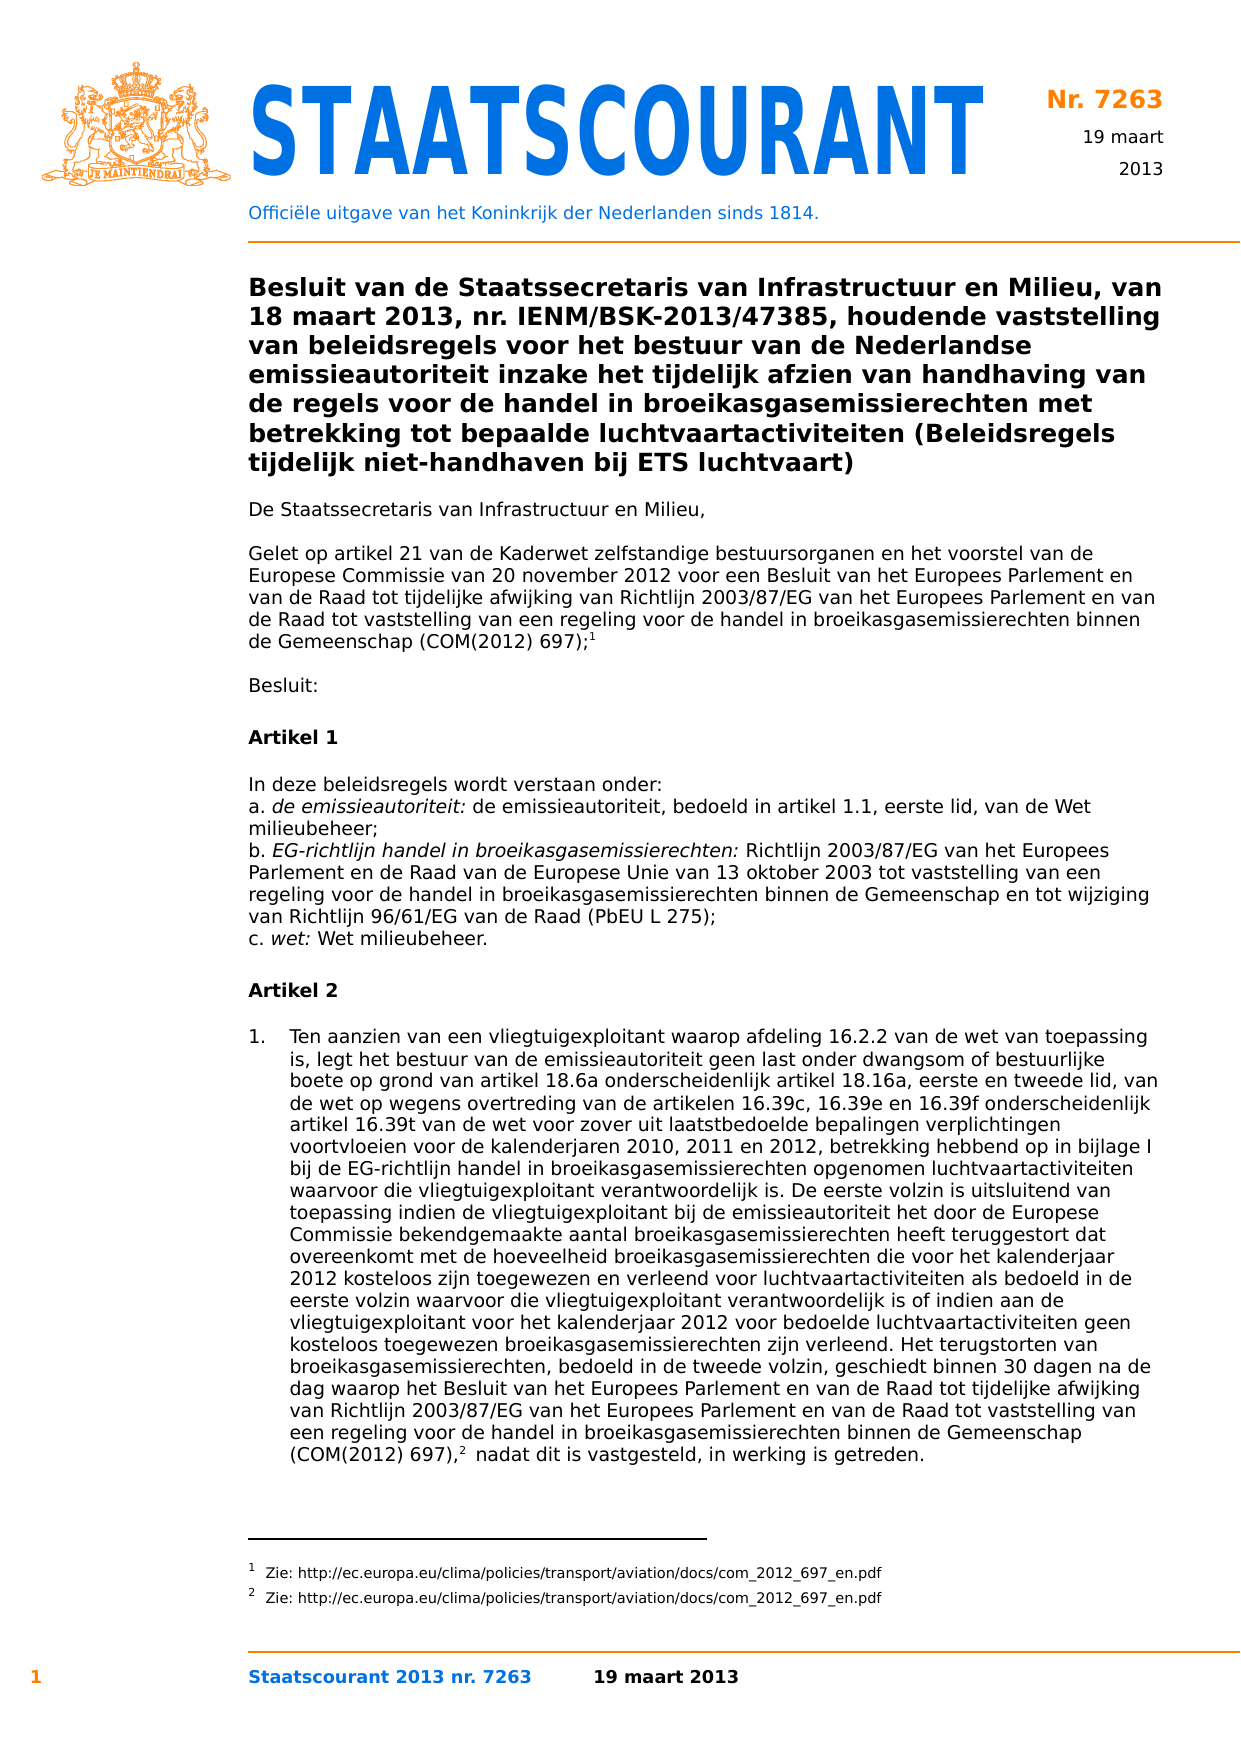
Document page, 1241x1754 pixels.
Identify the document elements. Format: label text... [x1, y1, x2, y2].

text a. de emissieautoriteit: de emissieautoriteit, bedoeld in artikel 1.1, eerste lid, van de Wet milieubeheer; [248, 796, 1163, 839]
text Zie: http://ec.europa.eu/clima/policies/transport/aviation/docs/com_2012_697_en.pdf [248, 1586, 1163, 1608]
table_header [25, 62, 248, 241]
subtitle Besluit van de Staatssecretaris van Infrastructuur en Milieu, van 18 maart 2013, nr. IENM/BSK-2013/47385, houdende vaststelling van beleidsregels voor het bestuur van de Nederlandse emissieautoriteit inzake het tijdelijk afzien van handhaving van de regels voor de handel in broeikasgasemissierechten met betrekking tot bepaalde luchtvaartactiviteiten (Beleidsregels tijdelijk niet-handhaven bij ETS luchtvaart) [248, 273, 1163, 477]
table_header STAATSCOURANT [248, 62, 998, 203]
table_header Nr. 7263 [998, 62, 1240, 121]
table_cell 2013 [998, 153, 1240, 203]
text Gelet op artikel 21 van de Kaderwet zelfstandige bestuursorganen en het voorstel van de Europese Commissie van 20 november 2012 voor een Besluit van het Europees Parlement en van de Raad tot tijdelijke afwijking van Richtlijn 2003/87/EG van het Europees Parlement en van de Raad tot vaststelling van een regeling voor de handel in broeikasgasemissierechten binnen de Gemeenschap (COM(2012) 697); [248, 543, 1163, 653]
subtitle Artikel 1 [248, 727, 1163, 749]
text Zie: http://ec.europa.eu/clima/policies/transport/aviation/docs/com_2012_697_en.pdf [248, 1561, 1163, 1583]
table_cell Officiële uitgave van het Koninkrijk der Nederlanden sinds 1814. [248, 203, 1240, 241]
table_cell 19 maart [998, 121, 1240, 153]
picture [41, 62, 231, 186]
text In deze beleidsregels wordt verstaan onder: [248, 774, 1163, 796]
text b. EG-richtlijn handel in broeikasgasemissierechten: Richtlijn 2003/87/EG van het Europees Parlement en de Raad van de Europese Unie van 13 oktober 2003 tot vaststelling van een regeling voor de handel in broeikasgasemissierechten binnen de Gemeenschap en tot wijziging van Richtlijn 96/61/EG van de Raad (PbEU L 275); [248, 839, 1163, 927]
text 1. Ten aanzien van een vliegtuigexploitant waarop afdeling 16.2.2 van de wet van toepassing is, legt het bestuur van de emissieautoriteit geen last onder dwangsom of bestuurlijke boete op grond van artikel 18.6a onderscheidenlijk artikel 18.16a, eerste en tweede lid, van de wet op wegens overtreding van de artikelen 16.39c, 16.39e en 16.39f onderscheidenlijk artikel 16.39t van de wet voor zover uit laatstbedoelde bepalingen verplichtingen voortvloeien voor de kalenderjaren 2010, 2011 en 2012, betrekking hebbend op in bijlage I bij de EG-richtlijn handel in broeikasgasemissierechten opgenomen luchtvaartactiviteiten waarvoor die vliegtuigexploitant verantwoordelijk is. De eerste volzin is uitsluitend van toepassing indien de vliegtuigexploitant bij de emissieautoriteit het door de Europese Commissie bekendgemaakte aantal broeikasgasemissierechten heeft teruggestort dat overeenkomt met de hoeveelheid broeikasgasemissierechten die voor het kalenderjaar 2012 kosteloos zijn toegewezen en verleend voor luchtvaartactiviteiten als bedoeld in de eerste volzin waarvoor die vliegtuigexploitant verantwoordelijk is of indien aan de vliegtuigexploitant voor het kalenderjaar 2012 voor bedoelde luchtvaartactiviteiten geen kosteloos toegewezen broeikasgasemissierechten zijn verleend. Het terugstorten van broeikasgasemissierechten, bedoeld in de tweede volzin, geschiedt binnen 30 dagen na de dag waarop het Besluit van het Europees Parlement en van de Raad tot tijdelijke afwijking van Richtlijn 2003/87/EG van het Europees Parlement en van de Raad tot vaststelling van een regeling voor de handel in broeikasgasemissierechten binnen de Gemeenschap (COM(2012) 697), nadat dit is vastgesteld, in werking is getreden. [248, 1026, 1163, 1466]
text Besluit: [248, 675, 1163, 697]
text De Staatssecretaris van Infrastructuur en Milieu, [248, 499, 1163, 521]
text c. wet: Wet milieubeheer. [248, 927, 1163, 949]
subtitle Artikel 2 [248, 979, 1163, 1001]
